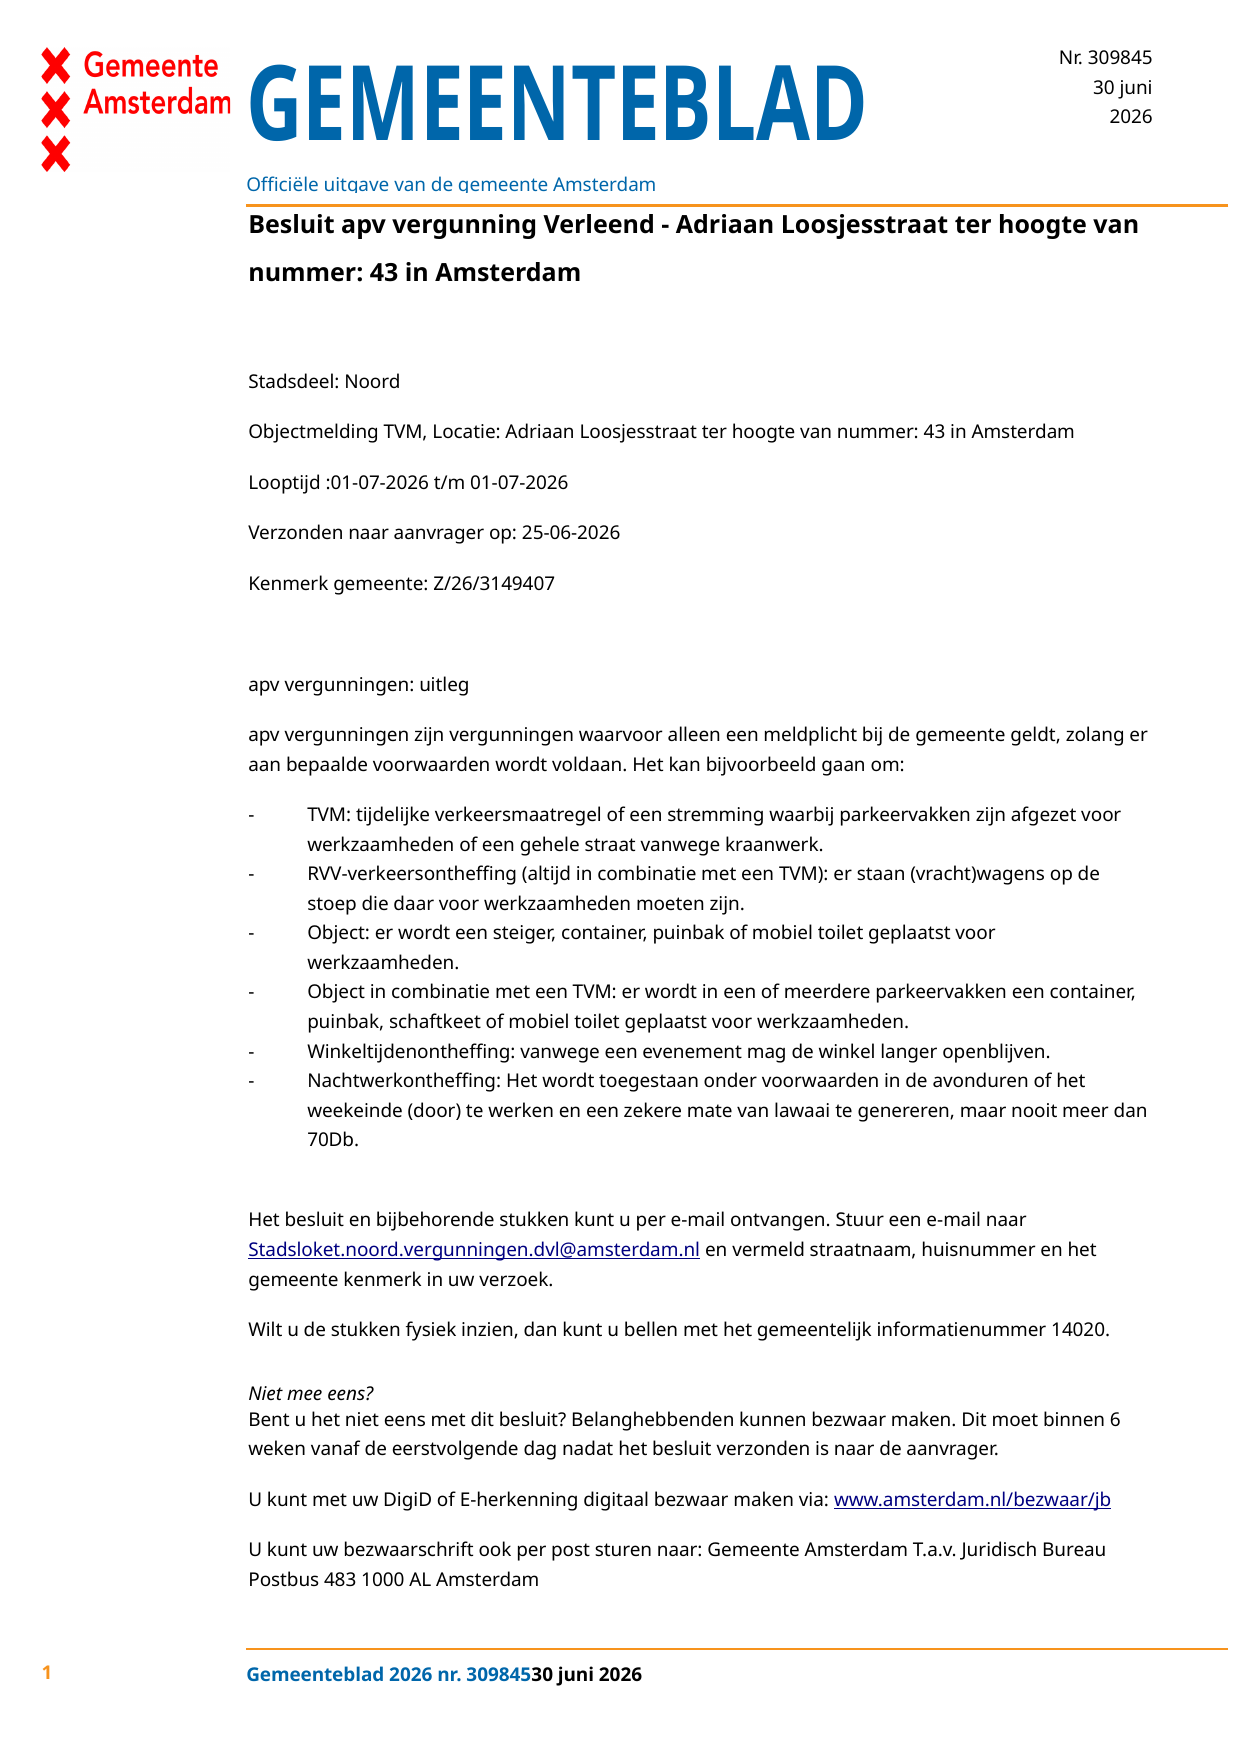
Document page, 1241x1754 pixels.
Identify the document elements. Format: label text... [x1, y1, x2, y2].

text apv vergunningen: uitleg [248, 671, 1152, 697]
text Het besluit en bijbehorende stukken kunt u per e-mail ontvangen. Stuur een e-mail naar Stadsloket.noord.vergunningen.dvl@amsterdam.nl en vermeld straatnaam, huisnummer en het gemeente kenmerk in uw verzoek. [248, 1207, 1152, 1292]
list RVV-verkeersontheffing (altijd in combinatie met een TVM): er staan (vracht)wagens op de stoep die daar voor werkzaamheden moeten zijn. [248, 860, 1152, 916]
text U kunt uw bezwaarschrift ook per post sturen naar: Gemeente Amsterdam T.a.v. Juridisch Bureau Postbus 483 1000 AL Amsterdam [248, 1536, 1152, 1592]
text Kenmerk gemeente: Z/26/3149407 [248, 570, 1152, 596]
list Object in combinatie met een TVM: er wordt in een of meerdere parkeervakken een container, puinbak, schaftkeet of mobiel toilet geplaatst voor werkzaamheden. [248, 979, 1152, 1034]
list TVM: tijdelijke verkeersmaatregel of een stremming waarbij parkeervakken zijn afgezet voor werkzaamheden of een gehele straat vanwege kraanwerk. [248, 801, 1152, 857]
text Niet mee eens? [248, 1380, 1152, 1406]
list Nachtwerkontheffing: Het wordt toegestaan onder voorwaarden in de avonduren of het weekeinde (door) te werken en een zekere mate van lawaai te genereren, maar nooit meer dan 70Db. [248, 1067, 1152, 1152]
text Bent u het niet eens met dit besluit? Belanghebbenden kunnen bezwaar maken. Dit moet binnen 6 weken vanaf de eerstvolgende dag nadat het besluit verzonden is naar de aanvrager. [248, 1406, 1152, 1461]
text Verzonden naar aanvrager op: 25-06-2026 [248, 519, 1152, 545]
text apv vergunningen zijn vergunningen waarvoor alleen een meldplicht bij de gemeente geldt, zolang er aan bepaalde voorwaarden wordt voldaan. Het kan bijvoorbeeld gaan om: [248, 721, 1152, 777]
text Wilt u de stukken fysiek inzien, dan kunt u bellen met het gemeentelijk informatienummer 14020. [248, 1316, 1152, 1342]
list Object: er wordt een steiger, container, puinbak of mobiel toilet geplaatst voor werkzaamheden. [248, 919, 1152, 975]
text Besluit apv vergunning Verleend - Adriaan Loosjesstraat ter hoogte van nummer: 43 in Amsterdam [248, 207, 1152, 288]
text Objectmelding TVM, Locatie: Adriaan Loosjesstraat ter hoogte van nummer: 43 in Amsterdam [248, 419, 1152, 444]
text U kunt met uw DigiD of E-herkenning digitaal bezwaar maken via: www.amsterdam.nl/bezwaar/jb [248, 1486, 1152, 1512]
text Looptijd :01-07-2026 t/m 01-07-2026 [248, 469, 1152, 495]
picture [41, 47, 231, 172]
text Stadsdeel: Noord [248, 368, 1152, 394]
list Winkeltijdenontheffing: vanwege een evenement mag de winkel langer openblijven. [248, 1038, 1152, 1064]
